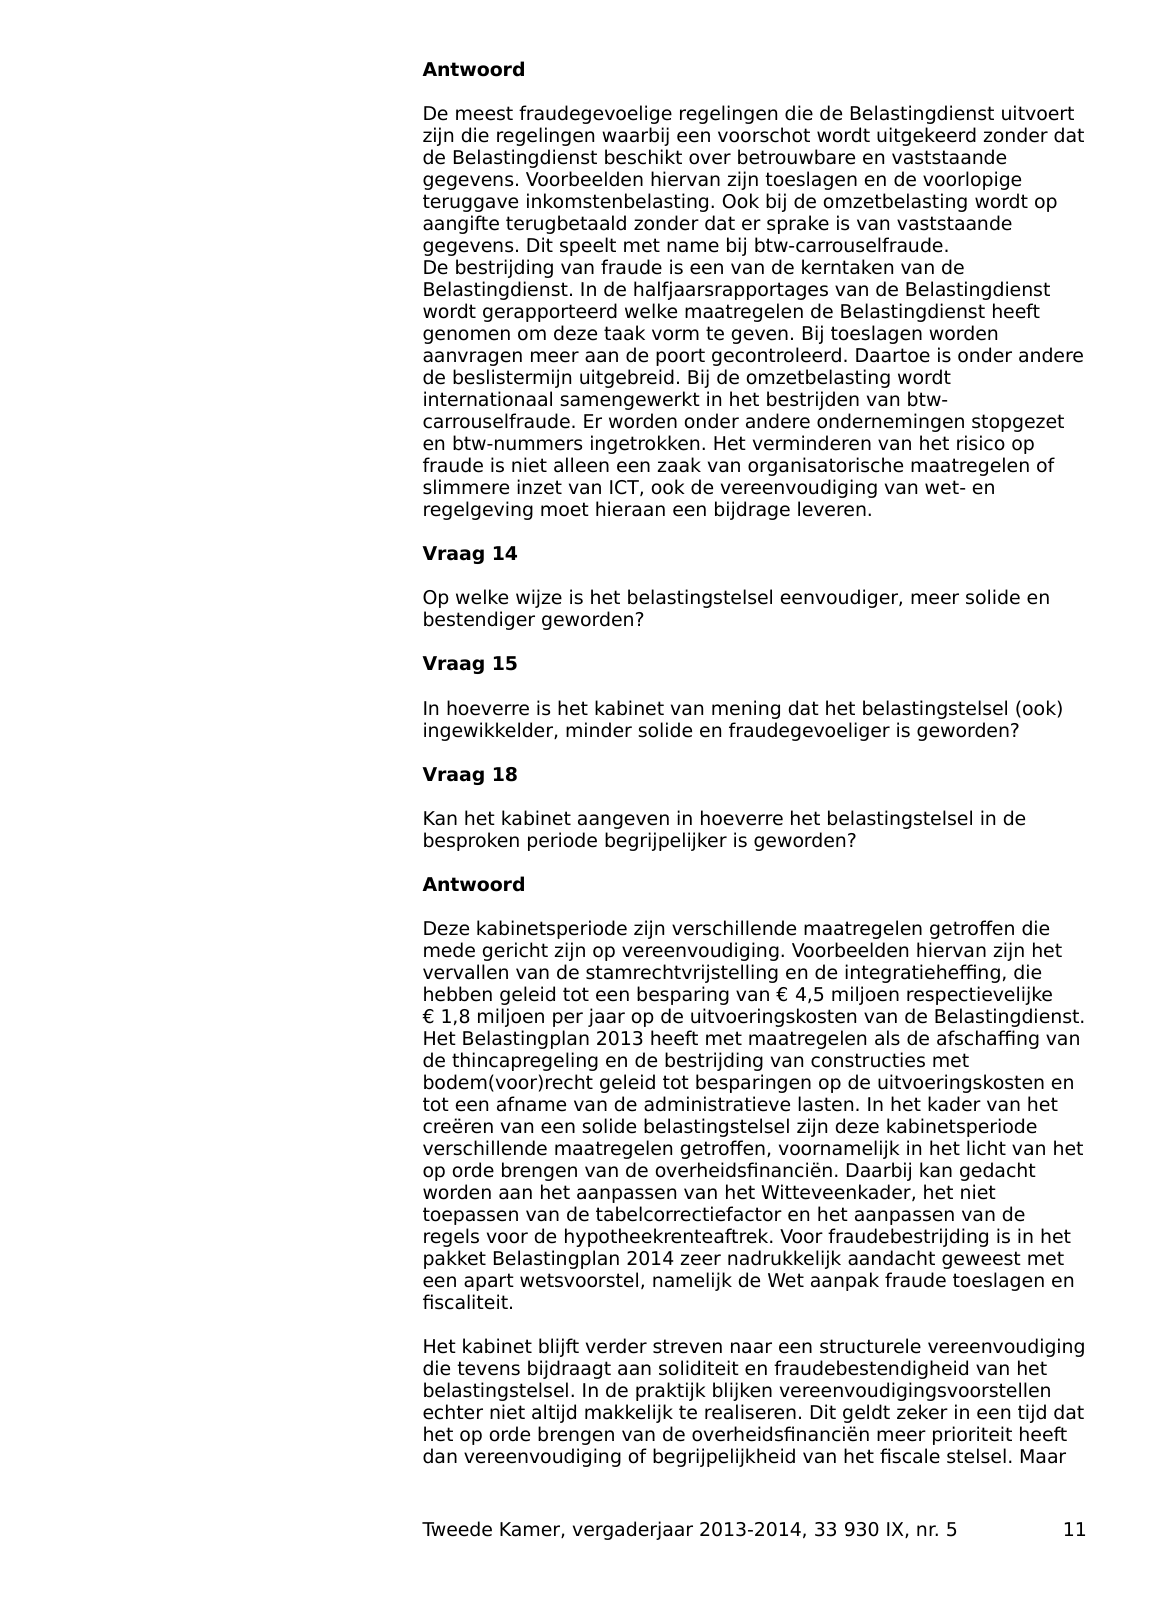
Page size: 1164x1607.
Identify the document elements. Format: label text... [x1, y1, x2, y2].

subtitle Vraag 15 [422, 653, 1087, 675]
text De bestrijding van fraude is een van de kerntaken van de Belastingdienst. In de halfjaarsrapportages van de Belastingdienst wordt gerapporteerd welke maatregelen de Belastingdienst heeft genomen om deze taak vorm te geven. Bij toeslagen worden aanvragen meer aan de poort gecontroleerd. Daartoe is onder andere de beslistermijn uitgebreid. Bij de omzetbelasting wordt internationaal samengewerkt in het bestrijden van btw-carrouselfraude. Er worden onder andere ondernemingen stopgezet en btw-nummers ingetrokken. Het verminderen van het risico op fraude is niet alleen een zaak van organisatorische maatregelen of slimmere inzet van ICT, ook de vereenvoudiging van wet- en regelgeving moet hieraan een bijdrage leveren. [422, 257, 1087, 521]
subtitle Vraag 14 [422, 543, 1087, 565]
text Kan het kabinet aangeven in hoeverre het belastingstelsel in de besproken periode begrijpelijker is geworden? [422, 808, 1087, 852]
subtitle Vraag 18 [422, 764, 1087, 786]
text Het kabinet blijft verder streven naar een structurele vereenvoudiging die tevens bijdraagt aan soliditeit en fraudebestendigheid van het belastingstelsel. In de praktijk blijken vereenvoudigingsvoorstellen echter niet altijd makkelijk te realiseren. Dit geldt zeker in een tijd dat het op orde brengen van de overheidsfinanciën meer prioriteit heeft dan vereenvoudiging of begrijpelijkheid van het fiscale stelsel. Maar [422, 1336, 1087, 1468]
text Deze kabinetsperiode zijn verschillende maatregelen getroffen die mede gericht zijn op vereenvoudiging. Voorbeelden hiervan zijn het vervallen van de stamrechtvrijstelling en de integratieheffing, die hebben geleid tot een besparing van € 4,5 miljoen respectievelijke € 1,8 miljoen per jaar op de uitvoeringskosten van de Belastingdienst. Het Belastingplan 2013 heeft met maatregelen als de afschaffing van de thincapregeling en de bestrijding van constructies met bodem(voor)recht geleid tot besparingen op de uitvoeringskosten en tot een afname van de administratieve lasten. In het kader van het creëren van een solide belastingstelsel zijn deze kabinetsperiode verschillende maatregelen getroffen, voornamelijk in het licht van het op orde brengen van de overheidsfinanciën. Daarbij kan gedacht worden aan het aanpassen van het Witteveenkader, het niet toepassen van de tabelcorrectiefactor en het aanpassen van de regels voor de hypotheekrenteaftrek. Voor fraudebestrijding is in het pakket Belastingplan 2014 zeer nadrukkelijk aandacht geweest met een apart wetsvoorstel, namelijk de Wet aanpak fraude toeslagen en fiscaliteit. [422, 918, 1087, 1314]
text In hoeverre is het kabinet van mening dat het belastingstelsel (ook) ingewikkelder, minder solide en fraudegevoeliger is geworden? [422, 697, 1087, 741]
subtitle Antwoord [422, 874, 1087, 896]
text De meest fraudegevoelige regelingen die de Belastingdienst uitvoert zijn die regelingen waarbij een voorschot wordt uitgekeerd zonder dat de Belastingdienst beschikt over betrouwbare en vaststaande gegevens. Voorbeelden hiervan zijn toeslagen en de voorlopige teruggave inkomstenbelasting. Ook bij de omzetbelasting wordt op aangifte terugbetaald zonder dat er sprake is van vaststaande gegevens. Dit speelt met name bij btw-carrouselfraude. [422, 103, 1087, 257]
text Op welke wijze is het belastingstelsel eenvoudiger, meer solide en bestendiger geworden? [422, 587, 1087, 631]
subtitle Antwoord [422, 59, 1087, 81]
